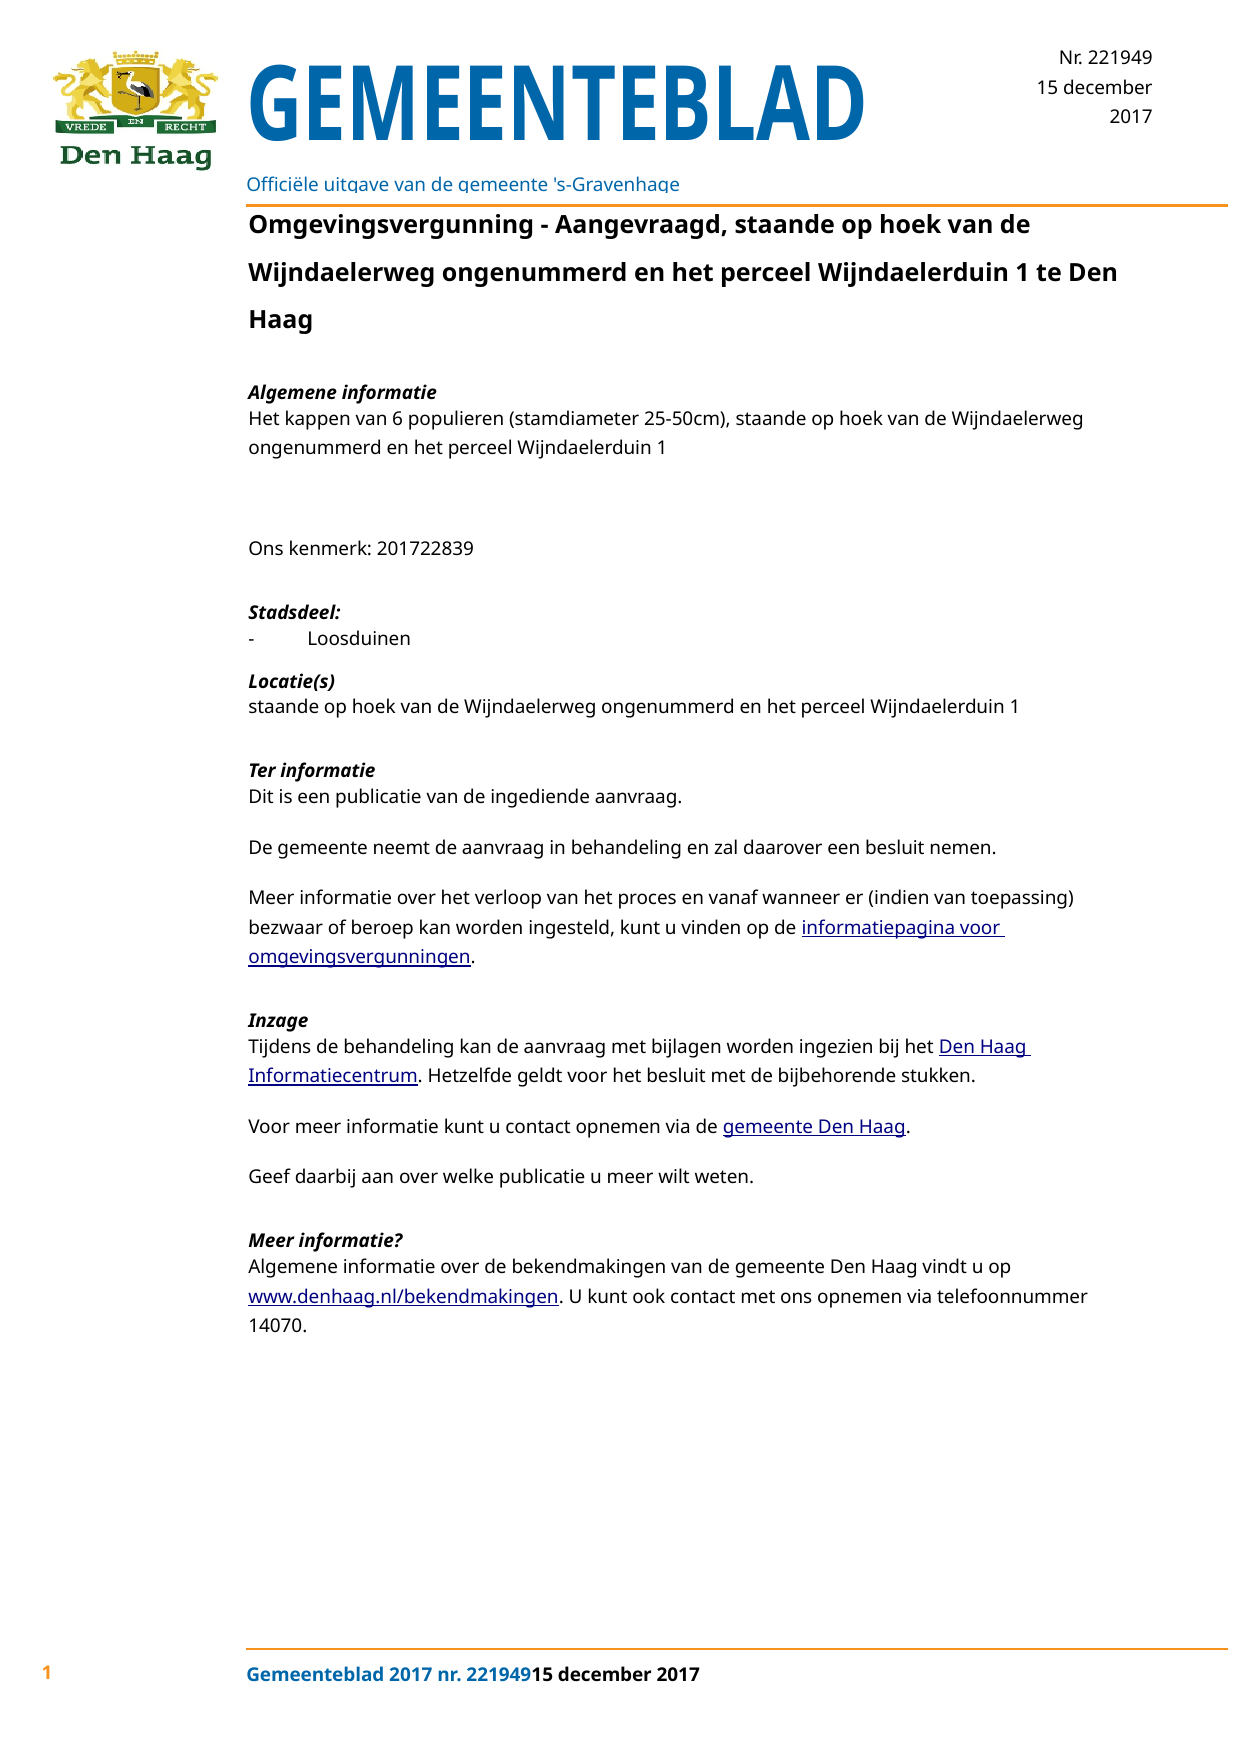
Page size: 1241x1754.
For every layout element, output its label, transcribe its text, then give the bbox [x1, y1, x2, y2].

picture [41, 47, 231, 172]
text Voor meer informatie kunt u contact opnemen via de gemeente Den Haag. [248, 1113, 1152, 1139]
text Tijdens de behandeling kan de aanvraag met bijlagen worden ingezien bij het Den Haag Informatiecentrum. Hetzelfde geldt voor het besluit met de bijbehorende stukken. [248, 1033, 1152, 1088]
text Ons kenmerk: 201722839 [248, 535, 1152, 561]
text Locatie(s) [248, 668, 1152, 694]
text Het kappen van 6 populieren (stamdiameter 25-50cm), staande op hoek van de Wijndaelerweg ongenummerd en het perceel Wijndaelerduin 1 [248, 405, 1152, 460]
text De gemeente neemt de aanvraag in behandeling en zal daarover een besluit nemen. [248, 834, 1152, 859]
text Algemene informatie [248, 379, 1152, 405]
text Inzage [248, 1007, 1152, 1033]
text Meer informatie over het verloop van het proces en vanaf wanneer er (indien van toepassing) bezwaar of beroep kan worden ingesteld, kunt u vinden op de informatiepagina voor omgevingsvergunningen. [248, 884, 1152, 969]
text Ter informatie [248, 758, 1152, 783]
text Omgevingsvergunning - Aangevraagd, staande op hoek van de Wijndaelerweg ongenummerd en het perceel Wijndaelerduin 1 te Den Haag [248, 207, 1152, 336]
text Dit is een publicatie van de ingediende aanvraag. [248, 783, 1152, 809]
text Stadsdeel: [248, 599, 1152, 625]
list Loosduinen [248, 625, 1152, 651]
text staande op hoek van de Wijndaelerweg ongenummerd en het perceel Wijndaelerduin 1 [248, 694, 1152, 719]
text Meer informatie? [248, 1227, 1152, 1253]
text Geef daarbij aan over welke publicatie u meer wilt weten. [248, 1163, 1152, 1189]
text Algemene informatie over de bekendmakingen van de gemeente Den Haag vindt u op www.denhaag.nl/bekendmakingen. U kunt ook contact met ons opnemen via telefoonnummer 14070. [248, 1253, 1152, 1338]
